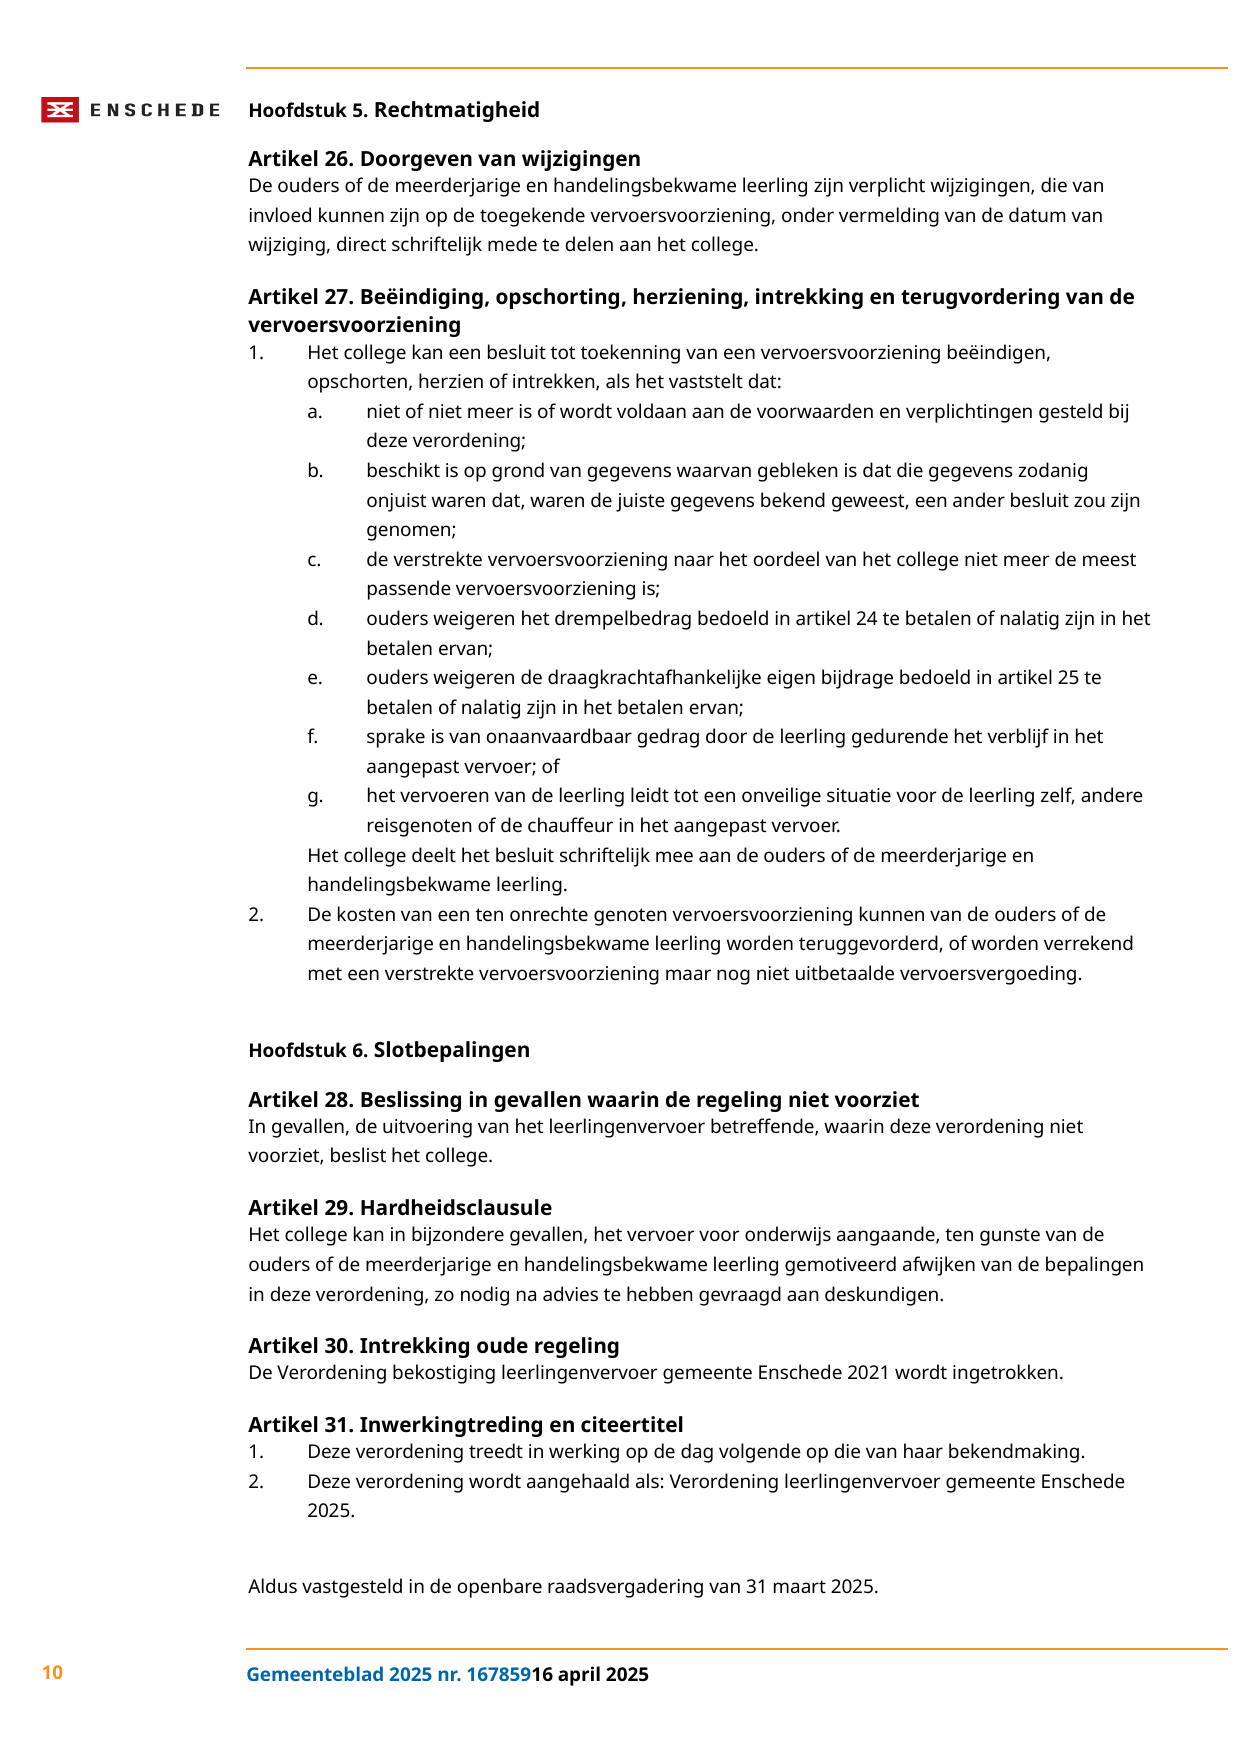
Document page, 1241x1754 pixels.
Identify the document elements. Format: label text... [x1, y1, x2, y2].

text De ouders of de meerderjarige en handelingsbekwame leerling zijn verplicht wijzigingen, die van invloed kunnen zijn op de toegekende vervoersvoorziening, onder vermelding van de datum van wijziging, direct schriftelijk mede te delen aan het college. [248, 172, 1152, 257]
list Deze verordening wordt aangehaald als: Verordening leerlingenvervoer gemeente Enschede 2025. [248, 1468, 1152, 1523]
text Hoofdstuk 5. Rechtmatigheid [248, 95, 1152, 123]
text Artikel 30. Intrekking oude regeling [248, 1331, 1152, 1359]
text Artikel 27. Beëindiging, opschorting, herziening, intrekking en terugvordering van de vervoersvoorziening [248, 282, 1152, 339]
list de verstrekte vervoersvoorziening naar het oordeel van het college niet meer de meest passende vervoersvoorziening is; [307, 546, 1152, 601]
text Het college kan in bijzondere gevallen, het vervoer voor onderwijs aangaande, ten gunste van de ouders of de meerderjarige en handelingsbekwame leerling gemotiveerd afwijken van de bepalingen in deze verordening, zo nodig na advies te hebben gevraagd aan deskundigen. [248, 1222, 1152, 1306]
text In gevallen, de uitvoering van het leerlingenvervoer betreffende, waarin deze verordening niet voorziet, beslist het college. [248, 1113, 1152, 1168]
picture [41, 47, 231, 172]
text Artikel 31. Inwerkingtreding en citeertitel [248, 1410, 1152, 1438]
text Hoofdstuk 6. Slotbepalingen [248, 1035, 1152, 1064]
text Artikel 26. Doorgeven van wijzigingen [248, 144, 1152, 172]
text Artikel 28. Beslissing in gevallen waarin de regeling niet voorziet [248, 1085, 1152, 1113]
list De kosten van een ten onrechte genoten vervoersvoorziening kunnen van de ouders of de meerderjarige en handelingsbekwame leerling worden teruggevorderd, of worden verrekend met een verstrekte vervoersvoorziening maar nog niet uitbetaalde vervoersvergoeding. [248, 901, 1152, 986]
text Aldus vastgesteld in de openbare raadsvergadering van 31 maart 2025. [248, 1573, 1152, 1598]
list sprake is van onaanvaardbaar gedrag door de leerling gedurende het verblijf in het aangepast vervoer; of [307, 723, 1152, 779]
list Deze verordening treedt in werking op de dag volgende op die van haar bekendmaking. [248, 1438, 1152, 1464]
text Artikel 29. Hardheidsclausule [248, 1193, 1152, 1222]
list ouders weigeren de draagkrachtafhankelijke eigen bijdrage bedoeld in artikel 25 te betalen of nalatig zijn in het betalen ervan; [307, 664, 1152, 720]
text De Verordening bekostiging leerlingenvervoer gemeente Enschede 2021 wordt ingetrokken. [248, 1359, 1152, 1385]
list ouders weigeren het drempelbedrag bedoeld in artikel 24 te betalen of nalatig zijn in het betalen ervan; [307, 605, 1152, 661]
list niet of niet meer is of wordt voldaan aan de voorwaarden en verplichtingen gesteld bij deze verordening; [307, 398, 1152, 453]
list Het college kan een besluit tot toekenning van een vervoersvoorziening beëindigen, opschorten, herzien of intrekken, als het vaststelt dat: [248, 339, 1152, 394]
list Het college deelt het besluit schriftelijk mee aan de ouders of de meerderjarige en handelingsbekwame leerling. [248, 842, 1152, 897]
list beschikt is op grond van gegevens waarvan gebleken is dat die gegevens zodanig onjuist waren dat, waren de juiste gegevens bekend geweest, een ander besluit zou zijn genomen; [307, 457, 1152, 542]
list het vervoeren van de leerling leidt tot een onveilige situatie voor de leerling zelf, andere reisgenoten of de chauffeur in het aangepast vervoer. [307, 783, 1152, 838]
